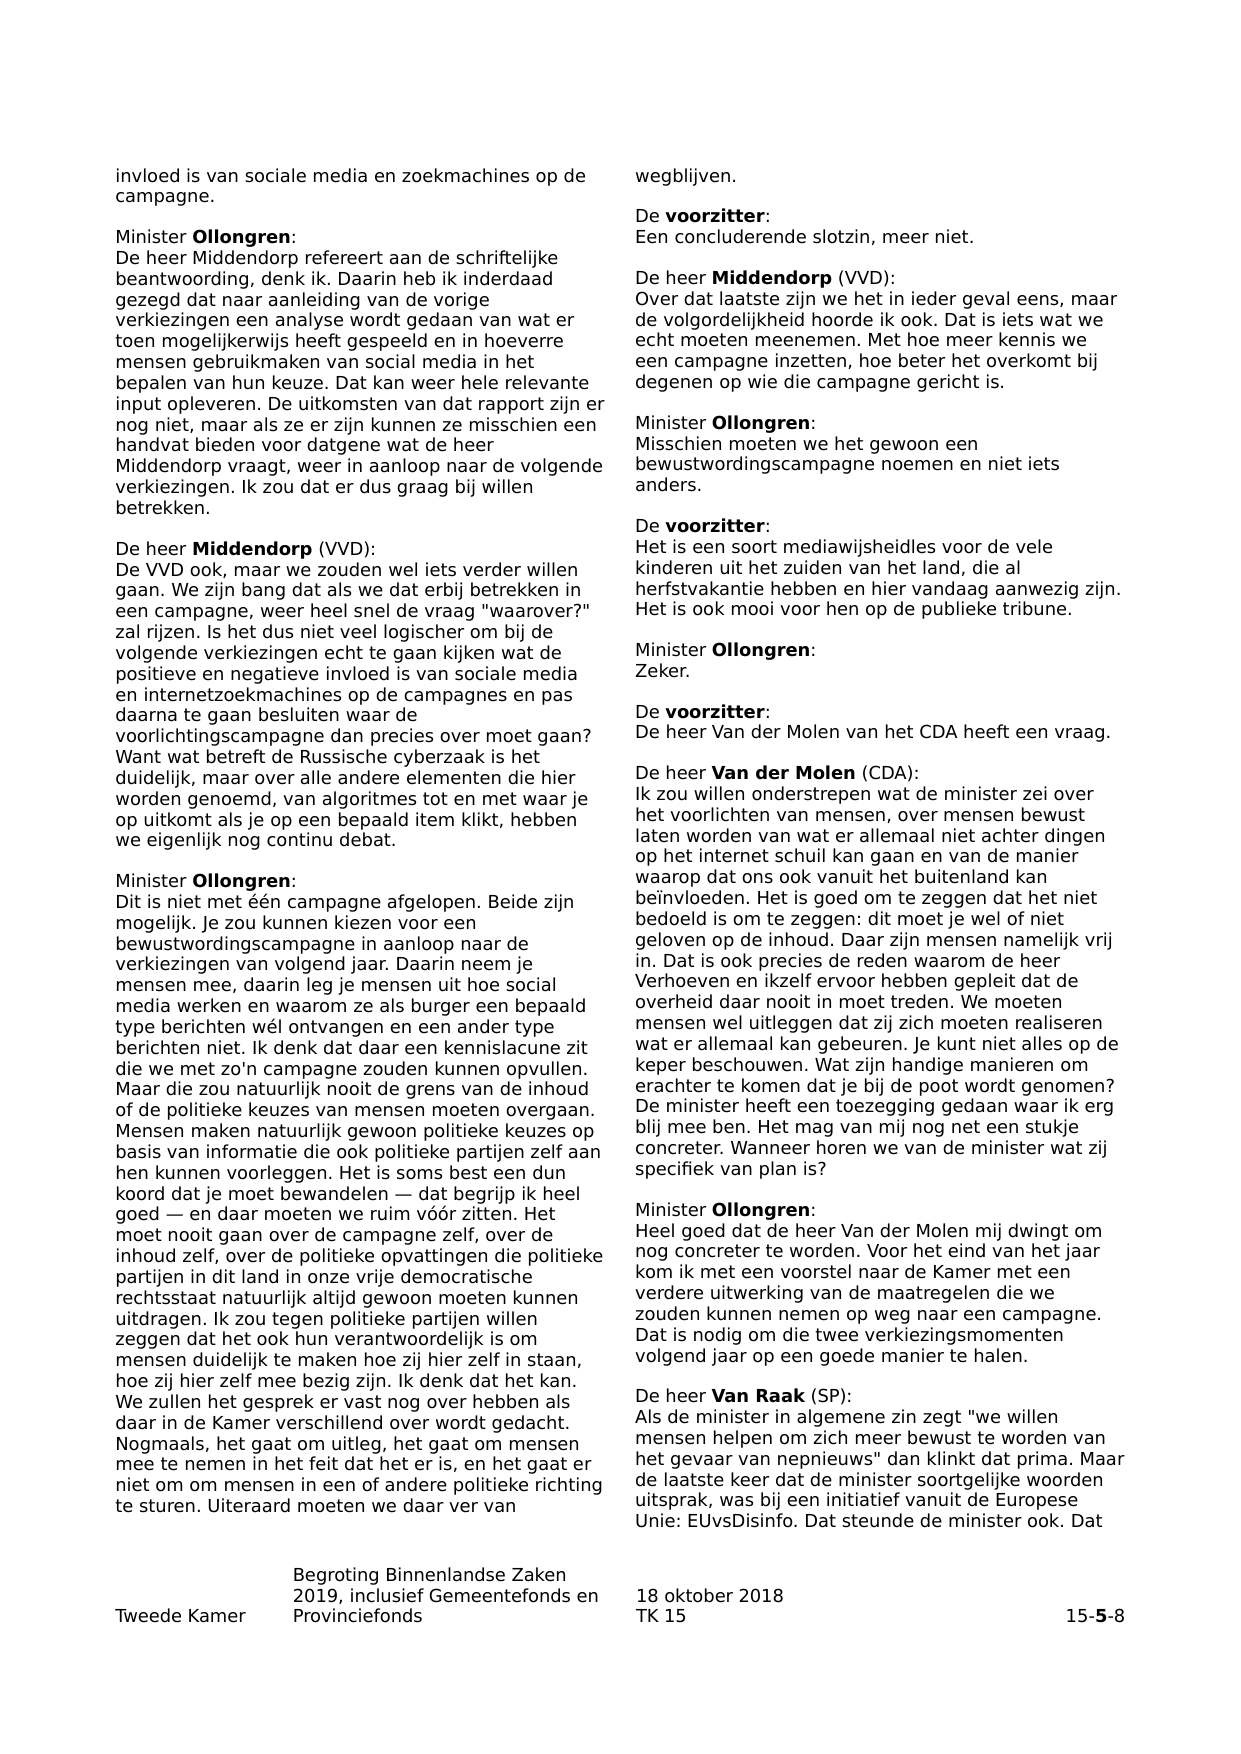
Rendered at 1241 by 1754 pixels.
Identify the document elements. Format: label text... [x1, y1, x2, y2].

text wegblijven. [635, 165, 1125, 186]
text invloed is van sociale media en zoekmachines op de campagne. [115, 165, 605, 207]
text De voorzitter: [635, 516, 1125, 537]
text Minister Ollongren: [635, 640, 1125, 661]
text Zeker. [635, 661, 1125, 681]
text De voorzitter: [635, 701, 1125, 722]
text De heer Middendorp (VVD): [115, 538, 605, 559]
text Heel goed dat de heer Van der Molen mij dwingt om nog concreter te worden. Voor het eind van het jaar kom ik met een voorstel naar de Kamer met een verdere uitwerking van de maatregelen die we zouden kunnen nemen op weg naar een campagne. Dat is nodig om die twee verkiezingsmomenten volgend jaar op een goede manier te halen. [635, 1220, 1125, 1366]
text Minister Ollongren: [635, 413, 1125, 433]
text De heer Van Raak (SP): [635, 1386, 1125, 1407]
text De voorzitter: [635, 206, 1125, 227]
text De heer Van der Molen (CDA): [635, 763, 1125, 784]
text Over dat laatste zijn we het in ieder geval eens, maar de volgordelijkheid hoorde ik ook. Dat is iets wat we echt moeten meenemen. Met hoe meer kennis we een campagne inzetten, hoe beter het overkomt bij degenen op wie die campagne gericht is. [635, 288, 1125, 393]
text Als de minister in algemene zin zegt "we willen mensen helpen om zich meer bewust te worden van het gevaar van nepnieuws" dan klinkt dat prima. Maar de laatste keer dat de minister soortgelijke woorden uitsprak, was bij een initiatief vanuit de Europese Unie: EUvsDisinfo. Dat steunde de minister ook. Dat [635, 1407, 1125, 1532]
text De heer Middendorp refereert aan de schriftelijke beantwoording, denk ik. Daarin heb ik inderdaad gezegd dat naar aanleiding van de vorige verkiezingen een analyse wordt gedaan van wat er toen mogelijkerwijs heeft gespeeld en in hoeverre mensen gebruikmaken van social media in het bepalen van hun keuze. Dat kan weer hele relevante input opleveren. De uitkomsten van dat rapport zijn er nog niet, maar als ze er zijn kunnen ze misschien een handvat bieden voor datgene wat de heer Middendorp vraagt, weer in aanloop naar de volgende verkiezingen. Ik zou dat er dus graag bij willen betrekken. [115, 248, 605, 518]
text Misschien moeten we het gewoon een bewustwordingscampagne noemen en niet iets anders. [635, 433, 1125, 496]
text De VVD ook, maar we zouden wel iets verder willen gaan. We zijn bang dat als we dat erbij betrekken in een campagne, weer heel snel de vraag "waarover?" zal rijzen. Is het dus niet veel logischer om bij de volgende verkiezingen echt te gaan kijken wat de positieve en negatieve invloed is van sociale media en internetzoekmachines op de campagnes en pas daarna te gaan besluiten waar de voorlichtingscampagne dan precies over moet gaan? Want wat betreft de Russische cyberzaak is het duidelijk, maar over alle andere elementen die hier worden genoemd, van algoritmes tot en met waar je op uitkomt als je op een bepaald item klikt, hebben we eigenlijk nog continu debat. [115, 559, 605, 851]
text De heer Van der Molen van het CDA heeft een vraag. [635, 722, 1125, 743]
text De heer Middendorp (VVD): [635, 268, 1125, 288]
text Ik zou willen onderstrepen wat de minister zei over het voorlichten van mensen, over mensen bewust laten worden van wat er allemaal niet achter dingen op het internet schuil kan gaan en van de manier waarop dat ons ook vanuit het buitenland kan beïnvloeden. Het is goed om te zeggen dat het niet bedoeld is om te zeggen: dit moet je wel of niet geloven op de inhoud. Daar zijn mensen namelijk vrij in. Dat is ook precies de reden waarom de heer Verhoeven en ikzelf ervoor hebben gepleit dat de overheid daar nooit in moet treden. We moeten mensen wel uitleggen dat zij zich moeten realiseren wat er allemaal kan gebeuren. Je kunt niet alles op de keper beschouwen. Wat zijn handige manieren om erachter te komen dat je bij de poot wordt genomen? De minister heeft een toezegging gedaan waar ik erg blij mee ben. Het mag van mij nog net een stukje concreter. Wanneer horen we van de minister wat zij specifiek van plan is? [635, 784, 1125, 1179]
text Een concluderende slotzin, meer niet. [635, 227, 1125, 248]
text Minister Ollongren: [635, 1199, 1125, 1220]
text Het is een soort mediawijsheidles voor de vele kinderen uit het zuiden van het land, die al herfstvakantie hebben en hier vandaag aanwezig zijn. Het is ook mooi voor hen op de publieke tribune. [635, 537, 1125, 620]
text Minister Ollongren: [115, 871, 605, 892]
text Minister Ollongren: [115, 227, 605, 248]
text Dit is niet met één campagne afgelopen. Beide zijn mogelijk. Je zou kunnen kiezen voor een bewustwordingscampagne in aanloop naar de verkiezingen van volgend jaar. Daarin neem je mensen mee, daarin leg je mensen uit hoe social media werken en waarom ze als burger een bepaald type berichten wél ontvangen en een ander type berichten niet. Ik denk dat daar een kennislacune zit die we met zo'n campagne zouden kunnen opvullen. Maar die zou natuurlijk nooit de grens van de inhoud of de politieke keuzes van mensen moeten overgaan. Mensen maken natuurlijk gewoon politieke keuzes op basis van informatie die ook politieke partijen zelf aan hen kunnen voorleggen. Het is soms best een dun koord dat je moet bewandelen — dat begrijp ik heel goed — en daar moeten we ruim vóór zitten. Het moet nooit gaan over de campagne zelf, over de inhoud zelf, over de politieke opvattingen die politieke partijen in dit land in onze vrije democratische rechtsstaat natuurlijk altijd gewoon moeten kunnen uitdragen. Ik zou tegen politieke partijen willen zeggen dat het ook hun verantwoordelijk is om mensen duidelijk te maken hoe zij hier zelf in staan, hoe zij hier zelf mee bezig zijn. Ik denk dat het kan. We zullen het gesprek er vast nog over hebben als daar in de Kamer verschillend over wordt gedacht. Nogmaals, het gaat om uitleg, het gaat om mensen mee te nemen in het feit dat het er is, en het gaat er niet om om mensen in een of andere politieke richting te sturen. Uiteraard moeten we daar ver van [115, 892, 605, 1517]
